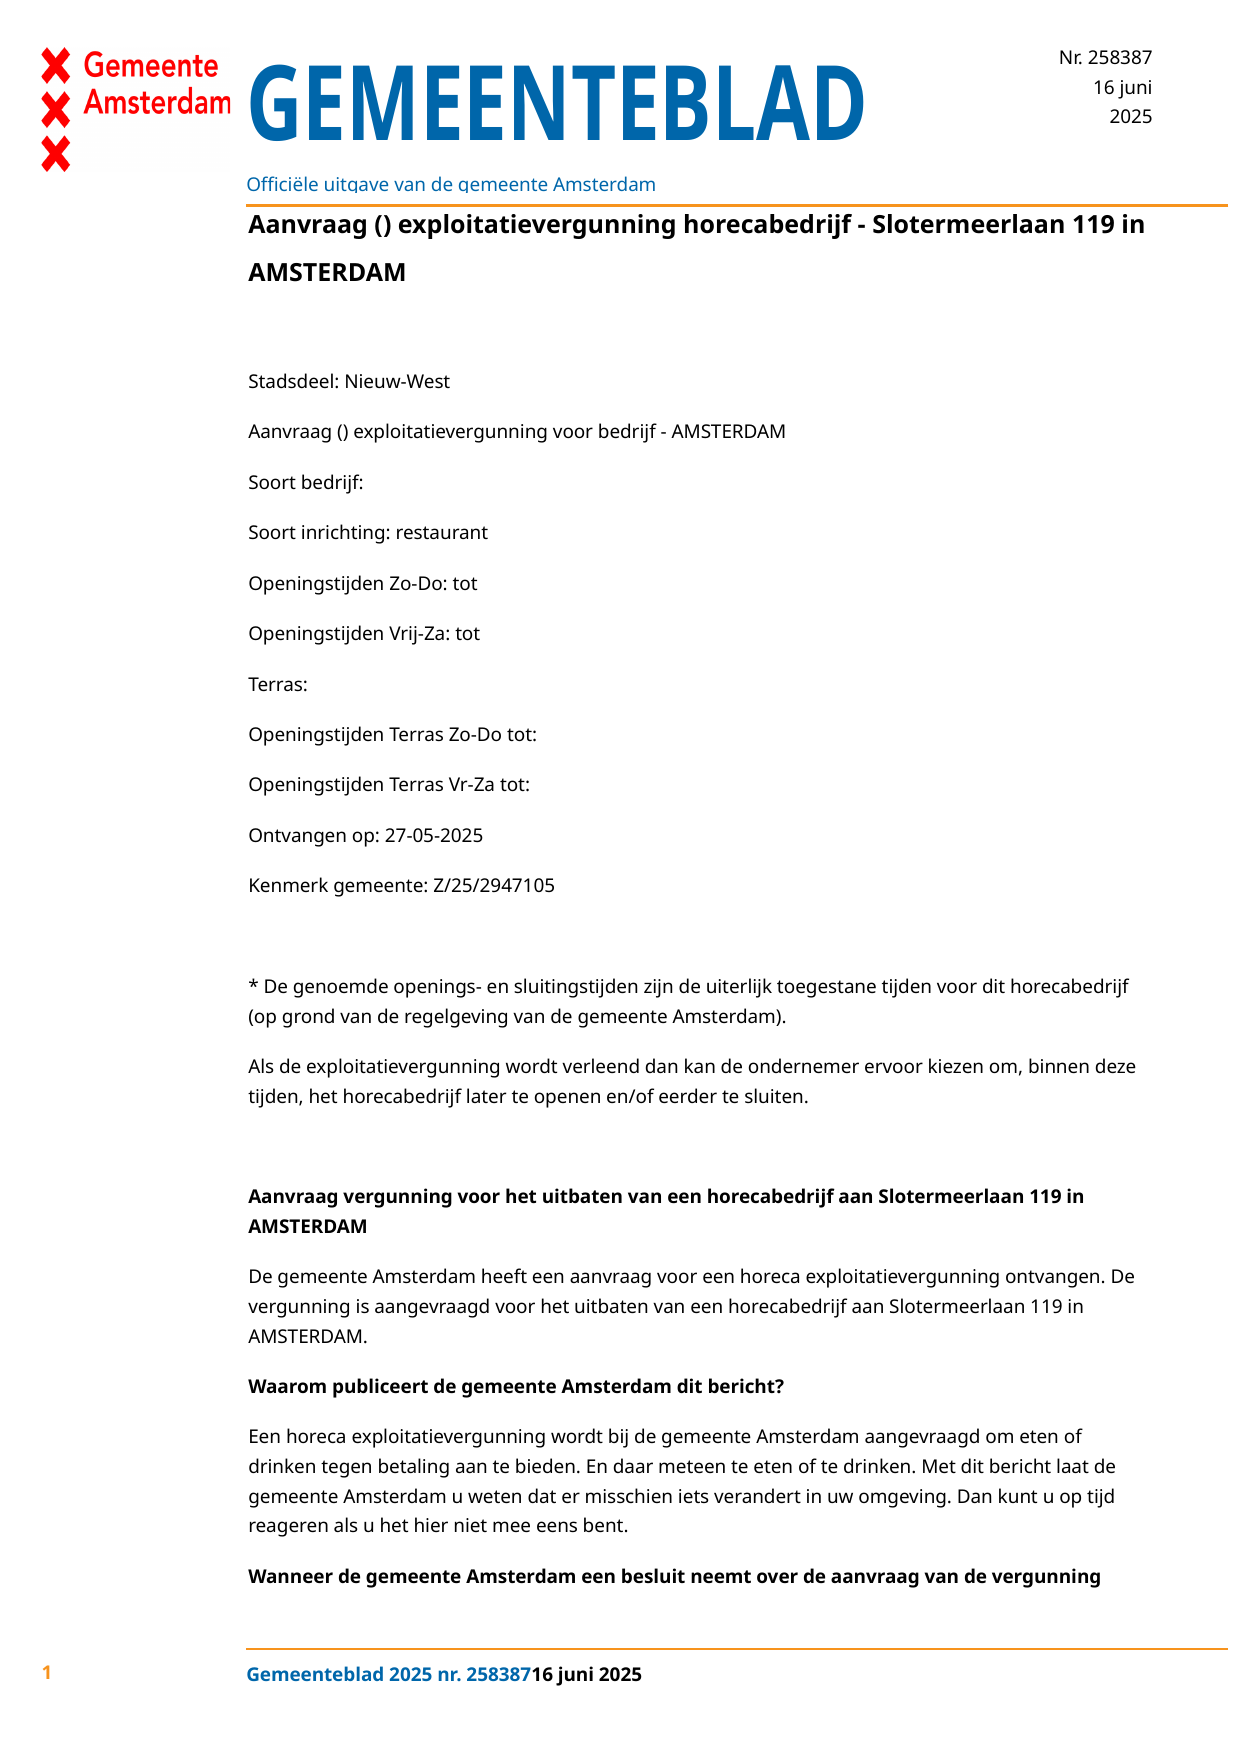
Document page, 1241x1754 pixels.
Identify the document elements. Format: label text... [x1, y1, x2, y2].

text Soort bedrijf: [248, 469, 1152, 495]
text Openingstijden Vrij-Za: tot [248, 620, 1152, 646]
text Aanvraag vergunning voor het uitbaten van een horecabedrijf aan Slotermeerlaan 119 in AMSTERDAM [248, 1184, 1152, 1239]
text Openingstijden Zo-Do: tot [248, 570, 1152, 596]
text Openingstijden Terras Vr-Za tot: [248, 772, 1152, 797]
text Stadsdeel: Nieuw-West [248, 368, 1152, 394]
text Aanvraag () exploitatievergunning voor bedrijf - AMSTERDAM [248, 419, 1152, 444]
text Openingstijden Terras Zo-Do tot: [248, 721, 1152, 747]
text Aanvraag () exploitatievergunning horecabedrijf - Slotermeerlaan 119 in AMSTERDAM [248, 207, 1152, 288]
text * De genoemde openings- en sluitingstijden zijn de uiterlijk toegestane tijden voor dit horecabedrijf (op grond van de regelgeving van de gemeente Amsterdam). [248, 973, 1152, 1029]
text Als de exploitatievergunning wordt verleend dan kan de ondernemer ervoor kiezen om, binnen deze tijden, het horecabedrijf later te openen en/of eerder te sluiten. [248, 1053, 1152, 1109]
text Een horeca exploitatievergunning wordt bij de gemeente Amsterdam aangevraagd om eten of drinken tegen betaling aan te bieden. En daar meteen te eten of te drinken. Met dit bericht laat de gemeente Amsterdam u weten dat er misschien iets verandert in uw omgeving. Dan kunt u op tijd reageren als u het hier niet mee eens bent. [248, 1424, 1152, 1538]
text Terras: [248, 671, 1152, 697]
text Kenmerk gemeente: Z/25/2947105 [248, 872, 1152, 898]
picture [41, 47, 231, 172]
text Ontvangen op: 27-05-2025 [248, 822, 1152, 848]
text Wanneer de gemeente Amsterdam een besluit neemt over de aanvraag van de vergunning [248, 1563, 1152, 1589]
text De gemeente Amsterdam heeft een aanvraag voor een horeca exploitatievergunning ontvangen. De vergunning is aangevraagd voor het uitbaten van een horecabedrijf aan Slotermeerlaan 119 in AMSTERDAM. [248, 1264, 1152, 1349]
text Soort inrichting: restaurant [248, 519, 1152, 545]
text Waarom publiceert de gemeente Amsterdam dit bericht? [248, 1373, 1152, 1399]
